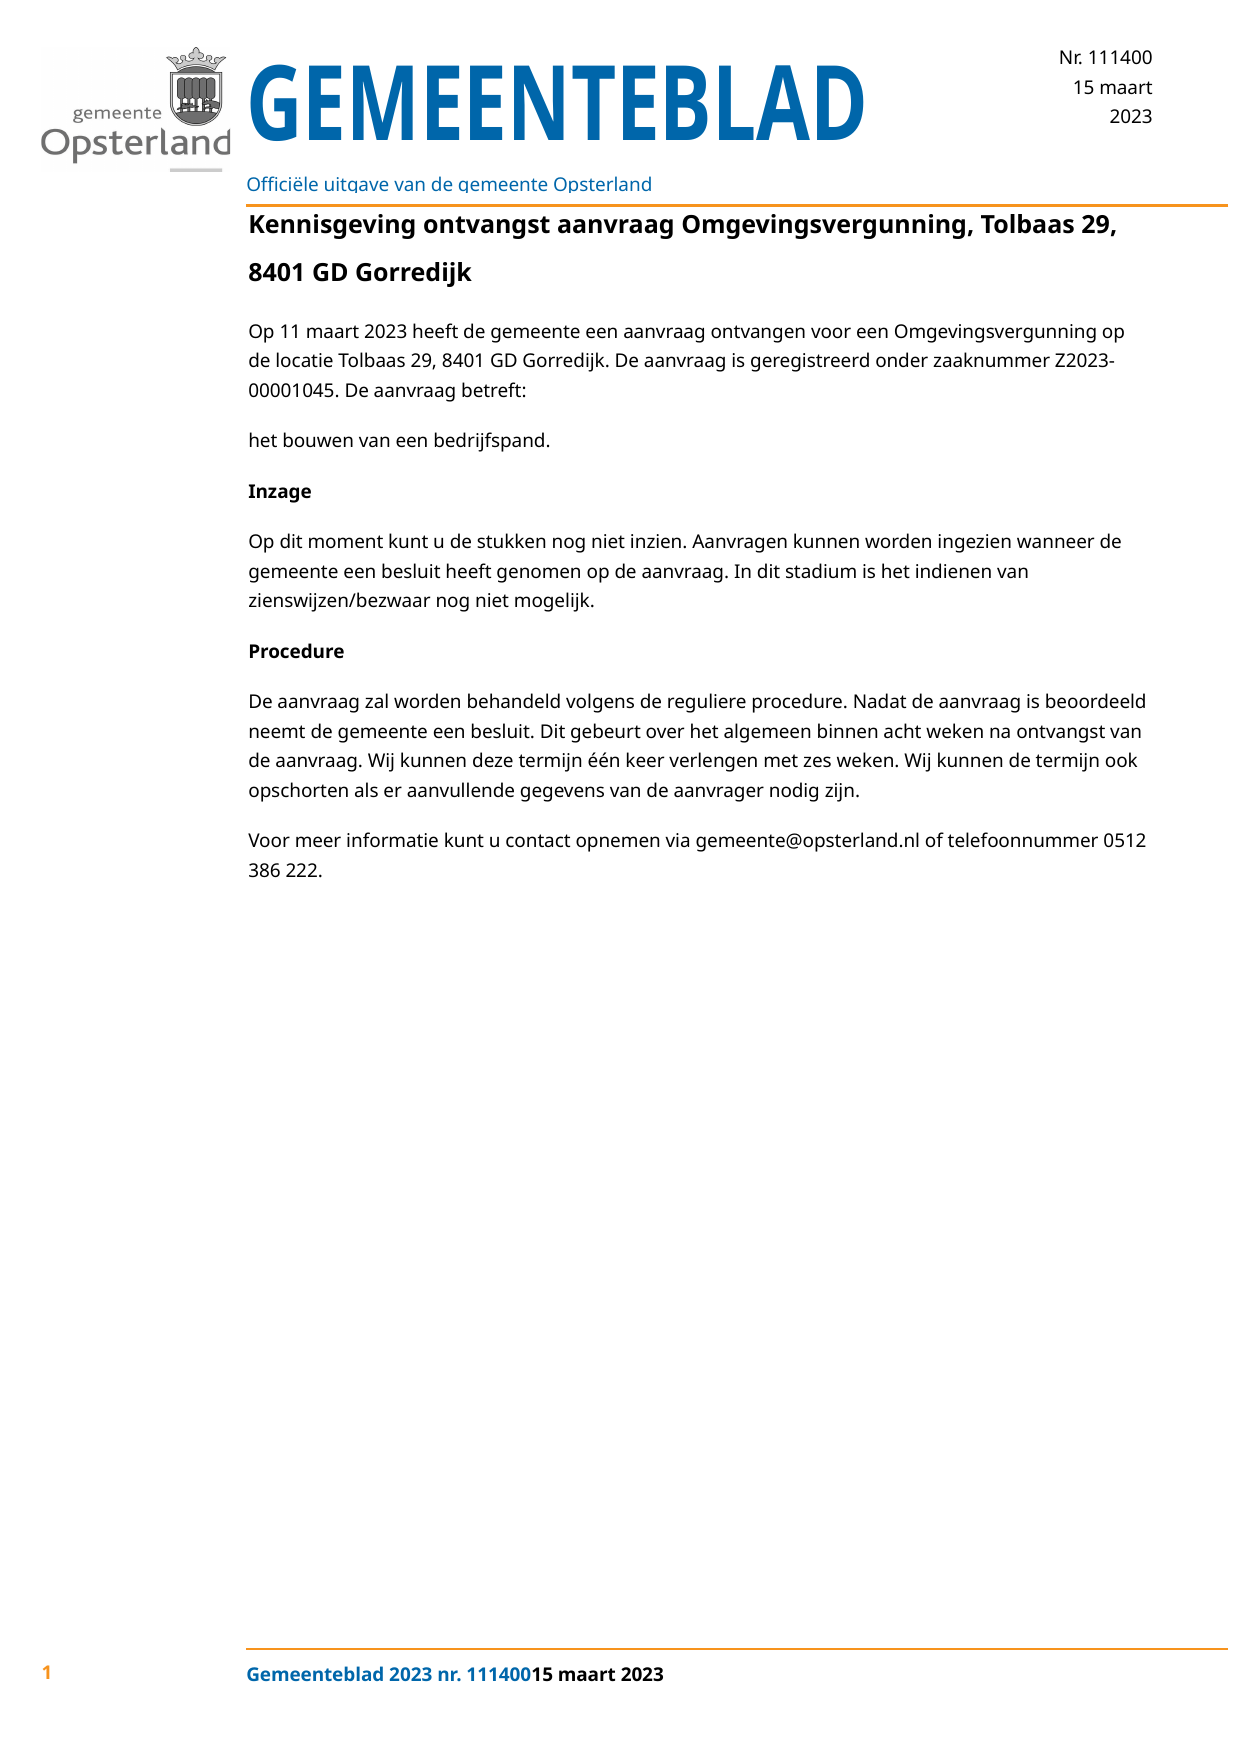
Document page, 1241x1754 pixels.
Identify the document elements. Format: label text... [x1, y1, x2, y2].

text Voor meer informatie kunt u contact opnemen via gemeente@opsterland.nl of telefoonnummer 0512 386 222. [248, 827, 1152, 883]
text Op 11 maart 2023 heeft de gemeente een aanvraag ontvangen voor een Omgevingsvergunning op de locatie Tolbaas 29, 8401 GD Gorredijk. De aanvraag is geregistreerd onder zaaknummer Z2023-00001045. De aanvraag betreft: [248, 318, 1152, 403]
text Kennisgeving ontvangst aanvraag Omgevingsvergunning, Tolbaas 29, 8401 GD Gorredijk [248, 207, 1152, 288]
text Op dit moment kunt u de stukken nog niet inzien. Aanvragen kunnen worden ingezien wanneer de gemeente een besluit heeft genomen op de aanvraag. In dit stadium is het indienen van zienswijzen/bezwaar nog niet mogelijk. [248, 528, 1152, 613]
text Procedure [248, 638, 1152, 664]
text De aanvraag zal worden behandeld volgens de reguliere procedure. Nadat de aanvraag is beoordeeld neemt de gemeente een besluit. Dit gebeurt over het algemeen binnen acht weken na ontvangst van de aanvraag. Wij kunnen deze termijn één keer verlengen met zes weken. Wij kunnen de termijn ook opschorten als er aanvullende gegevens van de aanvrager nodig zijn. [248, 688, 1152, 803]
text Inzage [248, 478, 1152, 504]
text het bouwen van een bedrijfspand. [248, 427, 1152, 453]
picture [41, 47, 231, 172]
